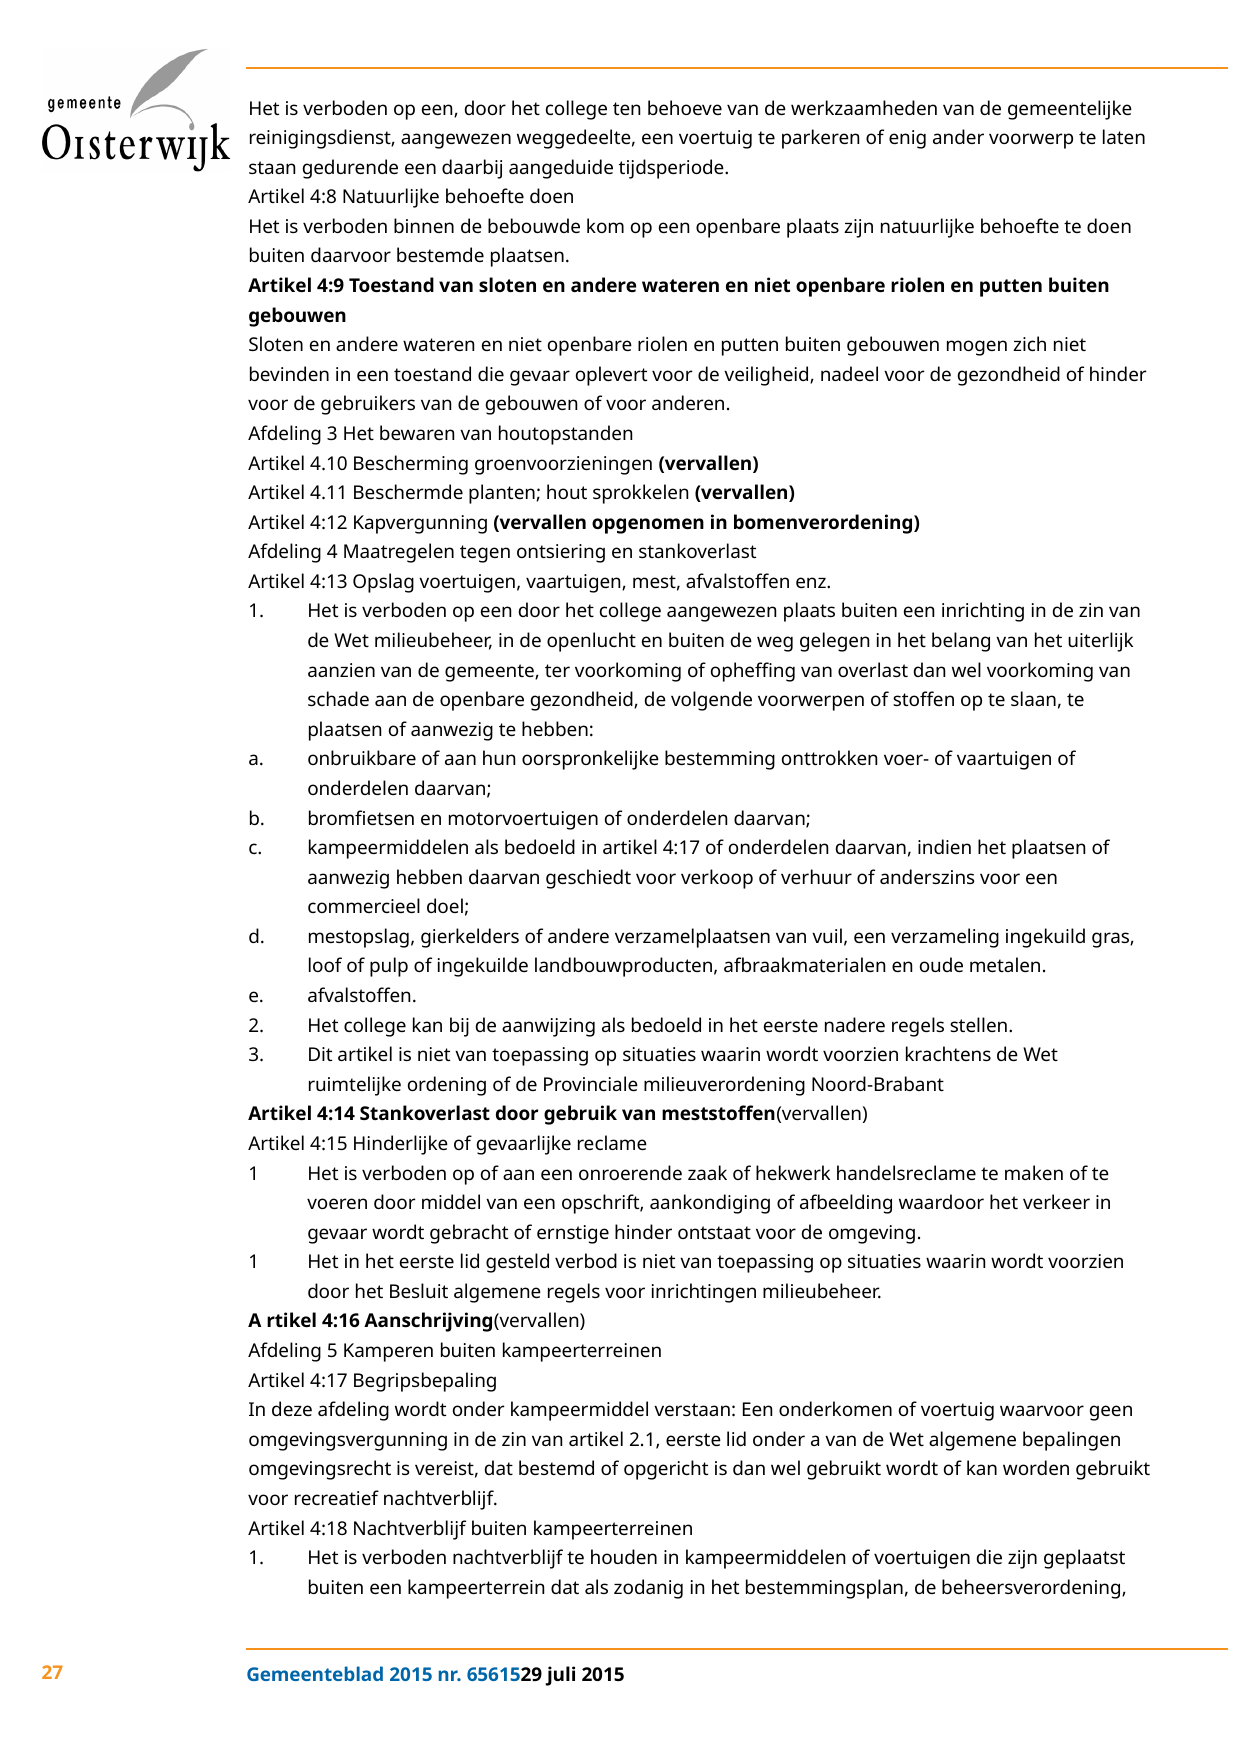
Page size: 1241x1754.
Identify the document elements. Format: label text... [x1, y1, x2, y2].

list mestopslag, gierkelders of andere verzamelplaatsen van vuil, een verzameling ingekuild gras, loof of pulp of ingekuilde landbouwproducten, afbraakmaterialen en oude metalen. [248, 923, 1152, 978]
text In deze afdeling wordt onder kampeermiddel verstaan: Een onderkomen of voertuig waarvoor geen omgevingsvergunning in de zin van artikel 2.1, eerste lid onder a van de Wet algemene bepalingen omgevingsrecht is vereist, dat bestemd of opgericht is dan wel gebruikt wordt of kan worden gebruikt voor recreatief nachtverblijf. [248, 1396, 1152, 1511]
list afvalstoffen. [248, 982, 1152, 1008]
text Artikel 4.11 Beschermde planten; hout sprokkelen (vervallen) [248, 479, 1152, 505]
picture [41, 47, 231, 172]
text Artikel 4:17 Begripsbepaling [248, 1367, 1152, 1393]
list Het in het eerste lid gesteld verbod is niet van toepassing op situaties waarin wordt voorzien door het Besluit algemene regels voor inrichtingen milieubeheer. [248, 1248, 1152, 1304]
text Afdeling 3 Het bewaren van houtopstanden [248, 420, 1152, 446]
text Artikel 4:13 Opslag voertuigen, vaartuigen, mest, afvalstoffen enz. [248, 568, 1152, 594]
text Artikel 4:18 Nachtverblijf buiten kampeerterreinen [248, 1515, 1152, 1541]
text Artikel 4:9 Toestand van sloten en andere wateren en niet openbare riolen en putten buiten gebouwen [248, 272, 1152, 328]
list Het is verboden op een door het college aangewezen plaats buiten een inrichting in de zin van de Wet milieubeheer, in de openlucht en buiten de weg gelegen in het belang van het uiterlijk aanzien van de gemeente, ter voorkoming of opheffing van overlast dan wel voorkoming van schade aan de openbare gezondheid, de volgende voorwerpen of stoffen op te slaan, te plaatsen of aanwezig te hebben: [248, 598, 1152, 742]
list Het is verboden op of aan een onroerende zaak of hekwerk handelsreclame te maken of te voeren door middel van een opschrift, aankondiging of afbeelding waardoor het verkeer in gevaar wordt gebracht of ernstige hinder ontstaat voor de omgeving. [248, 1160, 1152, 1245]
text Artikel 4:8 Natuurlijke behoefte doen [248, 183, 1152, 209]
list onbruikbare of aan hun oorspronkelijke bestemming onttrokken voer- of vaartuigen of onderdelen daarvan; [248, 746, 1152, 801]
text Afdeling 4 Maatregelen tegen ontsiering en stankoverlast [248, 538, 1152, 564]
text Het is verboden binnen de bebouwde kom op een openbare plaats zijn natuurlijke behoefte te doen buiten daarvoor bestemde plaatsen. [248, 213, 1152, 268]
text Artikel 4.10 Bescherming groenvoorzieningen (vervallen) [248, 450, 1152, 476]
list bromfietsen en motorvoertuigen of onderdelen daarvan; [248, 805, 1152, 831]
text A rtikel 4:16 Aanschrijving(vervallen) [248, 1308, 1152, 1333]
text Artikel 4:15 Hinderlijke of gevaarlijke reclame [248, 1130, 1152, 1156]
text Artikel 4:12 Kapvergunning (vervallen opgenomen in bomenverordening) [248, 509, 1152, 535]
list kampeermiddelen als bedoeld in artikel 4:17 of onderdelen daarvan, indien het plaatsen of aanwezig hebben daarvan geschiedt voor verkoop of verhuur of anderszins voor een commercieel doel; [248, 834, 1152, 919]
text Sloten en andere wateren en niet openbare riolen en putten buiten gebouwen mogen zich niet bevinden in een toestand die gevaar oplevert voor de veiligheid, nadeel voor de gezondheid of hinder voor de gebruikers van de gebouwen of voor anderen. [248, 331, 1152, 416]
text Afdeling 5 Kamperen buiten kampeerterreinen [248, 1337, 1152, 1363]
list Het college kan bij de aanwijzing als bedoeld in het eerste nadere regels stellen. [248, 1012, 1152, 1038]
list Het is verboden nachtverblijf te houden in kampeermiddelen of voertuigen die zijn geplaatst buiten een kampeerterrein dat als zodanig in het bestemmingsplan, de beheersverordening, [248, 1544, 1152, 1600]
text Het is verboden op een, door het college ten behoeve van de werkzaamheden van de gemeentelijke reinigingsdienst, aangewezen weggedeelte, een voertuig te parkeren of enig ander voorwerp te laten staan gedurende een daarbij aangeduide tijdsperiode. [248, 95, 1152, 180]
list Dit artikel is niet van toepassing op situaties waarin wordt voorzien krachtens de Wet ruimtelijke ordening of de Provinciale milieuverordening Noord-Brabant [248, 1041, 1152, 1097]
text Artikel 4:14 Stankoverlast door gebruik van meststoffen(vervallen) [248, 1101, 1152, 1126]
